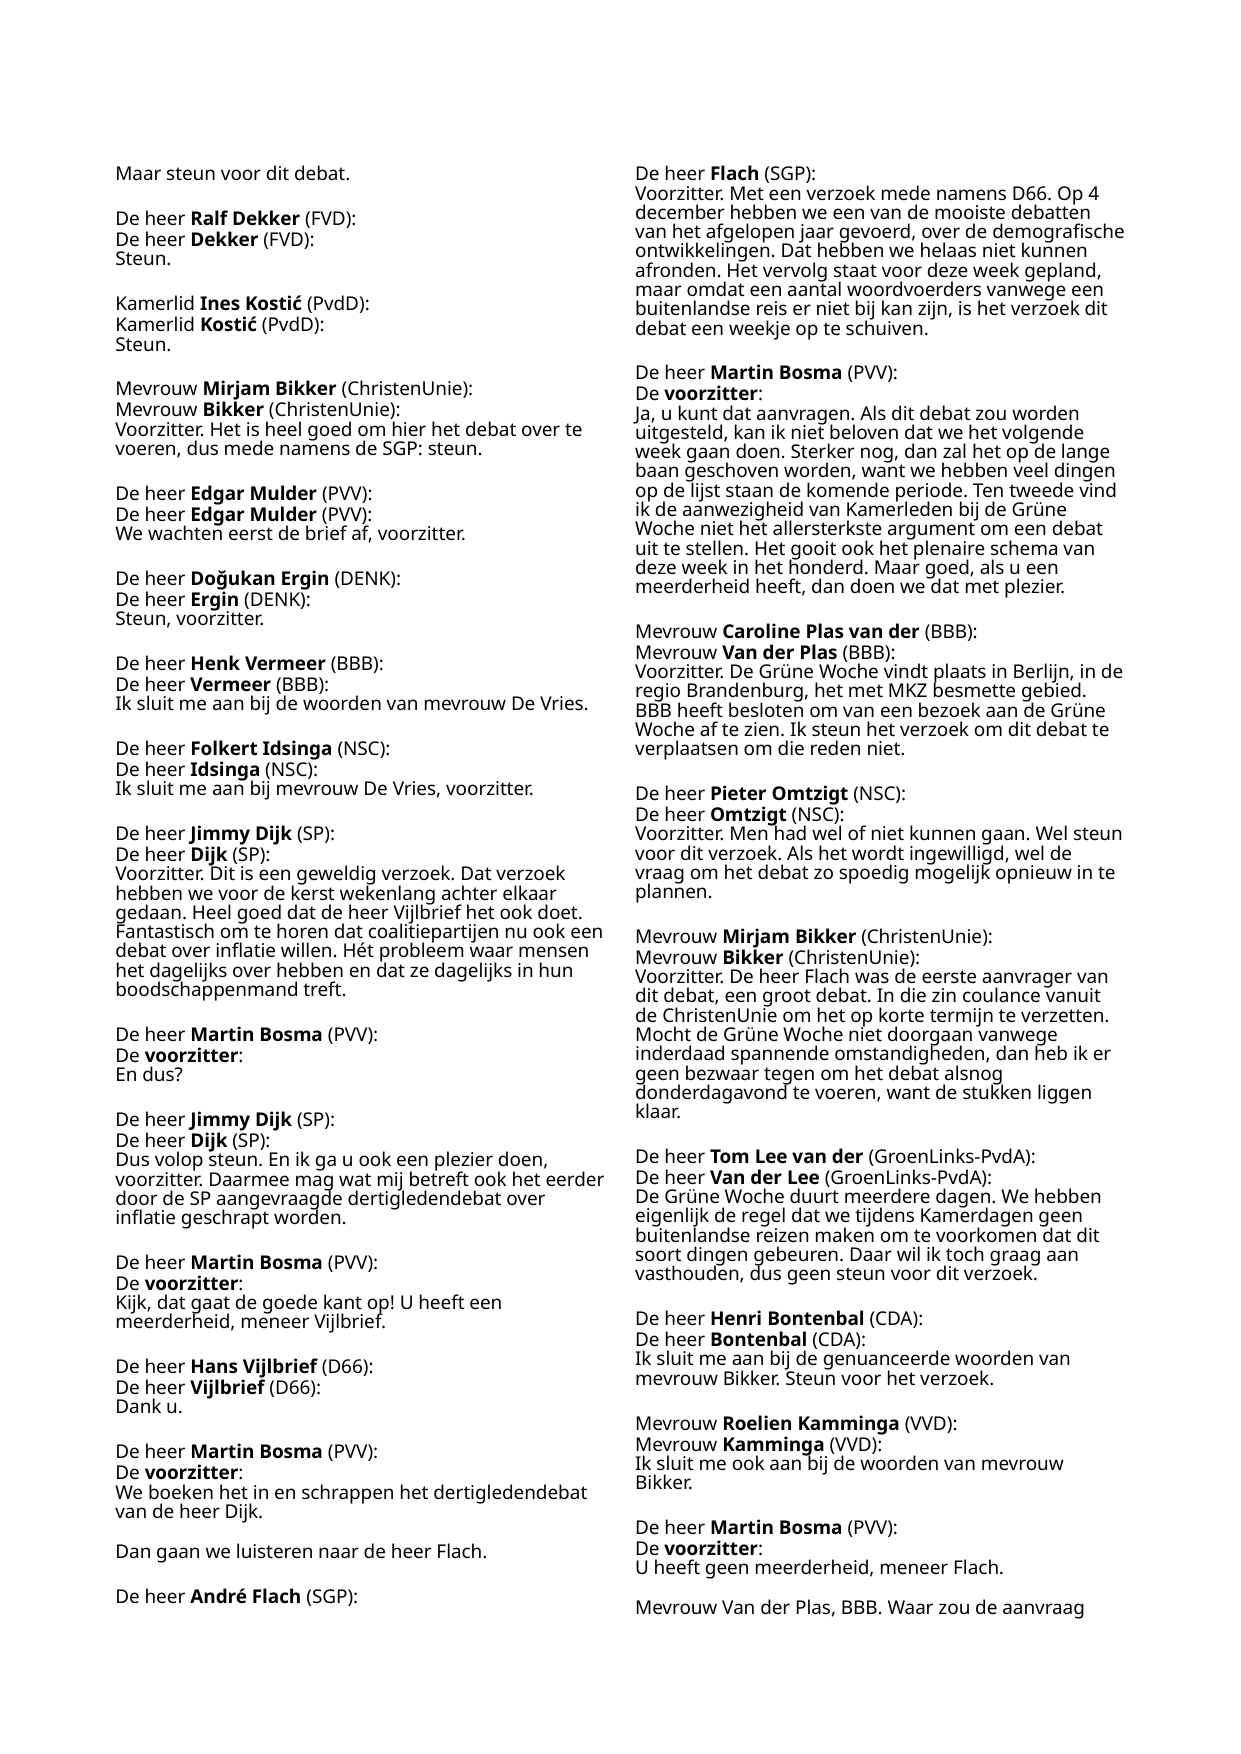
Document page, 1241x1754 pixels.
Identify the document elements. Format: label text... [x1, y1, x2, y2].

text Voorzitter. De Grüne Woche vindt plaats in Berlijn, in de regio Brandenburg, het met MKZ besmette gebied. BBB heeft besloten om van een bezoek aan de Grüne Woche af te zien. Ik steun het verzoek om dit debat te verplaatsen om die reden niet. [635, 663, 1125, 759]
text De heer Edgar Mulder (PVV): [115, 506, 605, 525]
text De heer Bontenbal (CDA): [635, 1331, 1125, 1350]
text Ik sluit me aan bij mevrouw De Vries, voorzitter. [115, 780, 605, 799]
text De heer Hans Vijlbrief (D66): [115, 1353, 605, 1379]
text De Grüne Woche duurt meerdere dagen. We hebben eigenlijk de regel dat we tijdens Kamerdagen geen buitenlandse reizen maken om te voorkomen dat dit soort dingen gebeuren. Daar wil ik toch graag aan vasthouden, dus geen steun voor dit verzoek. [635, 1188, 1125, 1284]
text Voorzitter. Dit is een geweldig verzoek. Dat verzoek hebben we voor de kerst wekenlang achter elkaar gedaan. Heel goed dat de heer Vijlbrief het ook doet. Fantastisch om te horen dat coalitiepartijen nu ook een debat over inflatie willen. Hét probleem waar mensen het dagelijks over hebben en dat ze dagelijks in hun boodschappenmand treft. [115, 865, 605, 1000]
text De heer Omtzigt (NSC): [635, 806, 1125, 825]
text Mevrouw Van der Plas, BBB. Waar zou de aanvraag [635, 1599, 1125, 1618]
text Dan gaan we luisteren naar de heer Flach. [115, 1543, 605, 1562]
text De heer Dekker (FVD): [115, 231, 605, 250]
text Mevrouw Mirjam Bikker (ChristenUnie): [115, 376, 605, 401]
text Kamerlid Kostić (PvdD): [115, 316, 605, 336]
text Mevrouw Roelien Kamminga (VVD): [635, 1410, 1125, 1436]
text De heer Jimmy Dijk (SP): [115, 1106, 605, 1132]
text Ik sluit me aan bij de woorden van mevrouw De Vries. [115, 695, 605, 714]
text De heer Martin Bosma (PVV): [635, 1514, 1125, 1540]
text Kamerlid Ines Kostić (PvdD): [115, 291, 605, 316]
text De heer André Flach (SGP): [115, 1583, 605, 1609]
text De heer Martin Bosma (PVV): [635, 359, 1125, 385]
text De heer Henri Bontenbal (CDA): [635, 1305, 1125, 1331]
text Mevrouw Caroline Plas van der (BBB): [635, 618, 1125, 644]
text Mevrouw Mirjam Bikker (ChristenUnie): [635, 923, 1125, 949]
text We wachten eerst de brief af, voorzitter. [115, 525, 605, 544]
text Dus volop steun. En ik ga u ook een plezier doen, voorzitter. Daarmee mag wat mij betreft ook het eerder door de SP aangevraagde dertigledendebat over inflatie geschrapt worden. [115, 1151, 605, 1228]
text Voorzitter. De heer Flach was de eerste aanvrager van dit debat, een groot debat. In die zin coulance vanuit de ChristenUnie om het op korte termijn te verzetten. Mocht de Grüne Woche niet doorgaan vanwege inderdaad spannende omstandigheden, dan heb ik er geen bezwaar tegen om het debat alsnog donderdagavond te voeren, want de stukken liggen klaar. [635, 968, 1125, 1122]
text Mevrouw Bikker (ChristenUnie): [635, 949, 1125, 968]
text De heer Martin Bosma (PVV): [115, 1021, 605, 1047]
text De heer Jimmy Dijk (SP): [115, 820, 605, 846]
text Maar steun voor dit debat. [115, 165, 605, 184]
text De voorzitter: [115, 1464, 605, 1484]
text Ik sluit me aan bij de genuanceerde woorden van mevrouw Bikker. Steun voor het verzoek. [635, 1350, 1125, 1389]
text De voorzitter: [115, 1047, 605, 1066]
text De heer Ralf Dekker (FVD): [115, 205, 605, 231]
text Mevrouw Kamminga (VVD): [635, 1436, 1125, 1455]
text We boeken het in en schrappen het dertigledendebat van de heer Dijk. [115, 1484, 605, 1522]
text De heer Flach (SGP): [635, 165, 1125, 184]
text De heer Dijk (SP): [115, 846, 605, 865]
text Kijk, dat gaat de goede kant op! U heeft een meerderheid, meneer Vijlbrief. [115, 1294, 605, 1333]
text De heer Vijlbrief (D66): [115, 1379, 605, 1398]
text De heer Edgar Mulder (PVV): [115, 480, 605, 506]
text Voorzitter. Het is heel goed om hier het debat over te voeren, dus mede namens de SGP: steun. [115, 421, 605, 459]
text De heer Folkert Idsinga (NSC): [115, 735, 605, 761]
text De voorzitter: [635, 385, 1125, 404]
text De heer Van der Lee (GroenLinks-PvdA): [635, 1169, 1125, 1188]
text De heer Henk Vermeer (BBB): [115, 650, 605, 676]
text Steun. [115, 336, 605, 355]
text De voorzitter: [635, 1540, 1125, 1559]
text Mevrouw Van der Plas (BBB): [635, 644, 1125, 663]
text De heer Tom Lee van der (GroenLinks-PvdA): [635, 1143, 1125, 1169]
text Steun, voorzitter. [115, 610, 605, 629]
text Dank u. [115, 1398, 605, 1418]
text De voorzitter: [115, 1275, 605, 1294]
text Steun. [115, 250, 605, 270]
text Ik sluit me ook aan bij de woorden van mevrouw Bikker. [635, 1455, 1125, 1493]
text De heer Martin Bosma (PVV): [115, 1249, 605, 1275]
text De heer Idsinga (NSC): [115, 761, 605, 780]
text U heeft geen meerderheid, meneer Flach. [635, 1559, 1125, 1578]
text De heer Ergin (DENK): [115, 591, 605, 610]
text De heer Martin Bosma (PVV): [115, 1439, 605, 1464]
text De heer Dijk (SP): [115, 1132, 605, 1151]
text Voorzitter. Met een verzoek mede namens D66. Op 4 december hebben we een van de mooiste debatten van het afgelopen jaar gevoerd, over de demografische ontwikkelingen. Dat hebben we helaas niet kunnen afronden. Het vervolg staat voor deze week gepland, maar omdat een aantal woordvoerders vanwege een buitenlandse reis er niet bij kan zijn, is het verzoek dit debat een weekje op te schuiven. [635, 184, 1125, 339]
text De heer Pieter Omtzigt (NSC): [635, 780, 1125, 806]
text En dus? [115, 1066, 605, 1085]
text De heer Vermeer (BBB): [115, 676, 605, 695]
text Voorzitter. Men had wel of niet kunnen gaan. Wel steun voor dit verzoek. Als het wordt ingewilligd, wel de vraag om het debat zo spoedig mogelijk opnieuw in te plannen. [635, 825, 1125, 902]
text Mevrouw Bikker (ChristenUnie): [115, 401, 605, 421]
text De heer Doğukan Ergin (DENK): [115, 565, 605, 591]
text Ja, u kunt dat aanvragen. Als dit debat zou worden uitgesteld, kan ik niet beloven dat we het volgende week gaan doen. Sterker nog, dan zal het op de lange baan geschoven worden, want we hebben veel dingen op de lijst staan de komende periode. Ten tweede vind ik de aanwezigheid van Kamerleden bij de Grüne Woche niet het allersterkste argument om een debat uit te stellen. Het gooit ook het plenaire schema van deze week in het honderd. Maar goed, als u een meerderheid heeft, dan doen we dat met plezier. [635, 404, 1125, 597]
